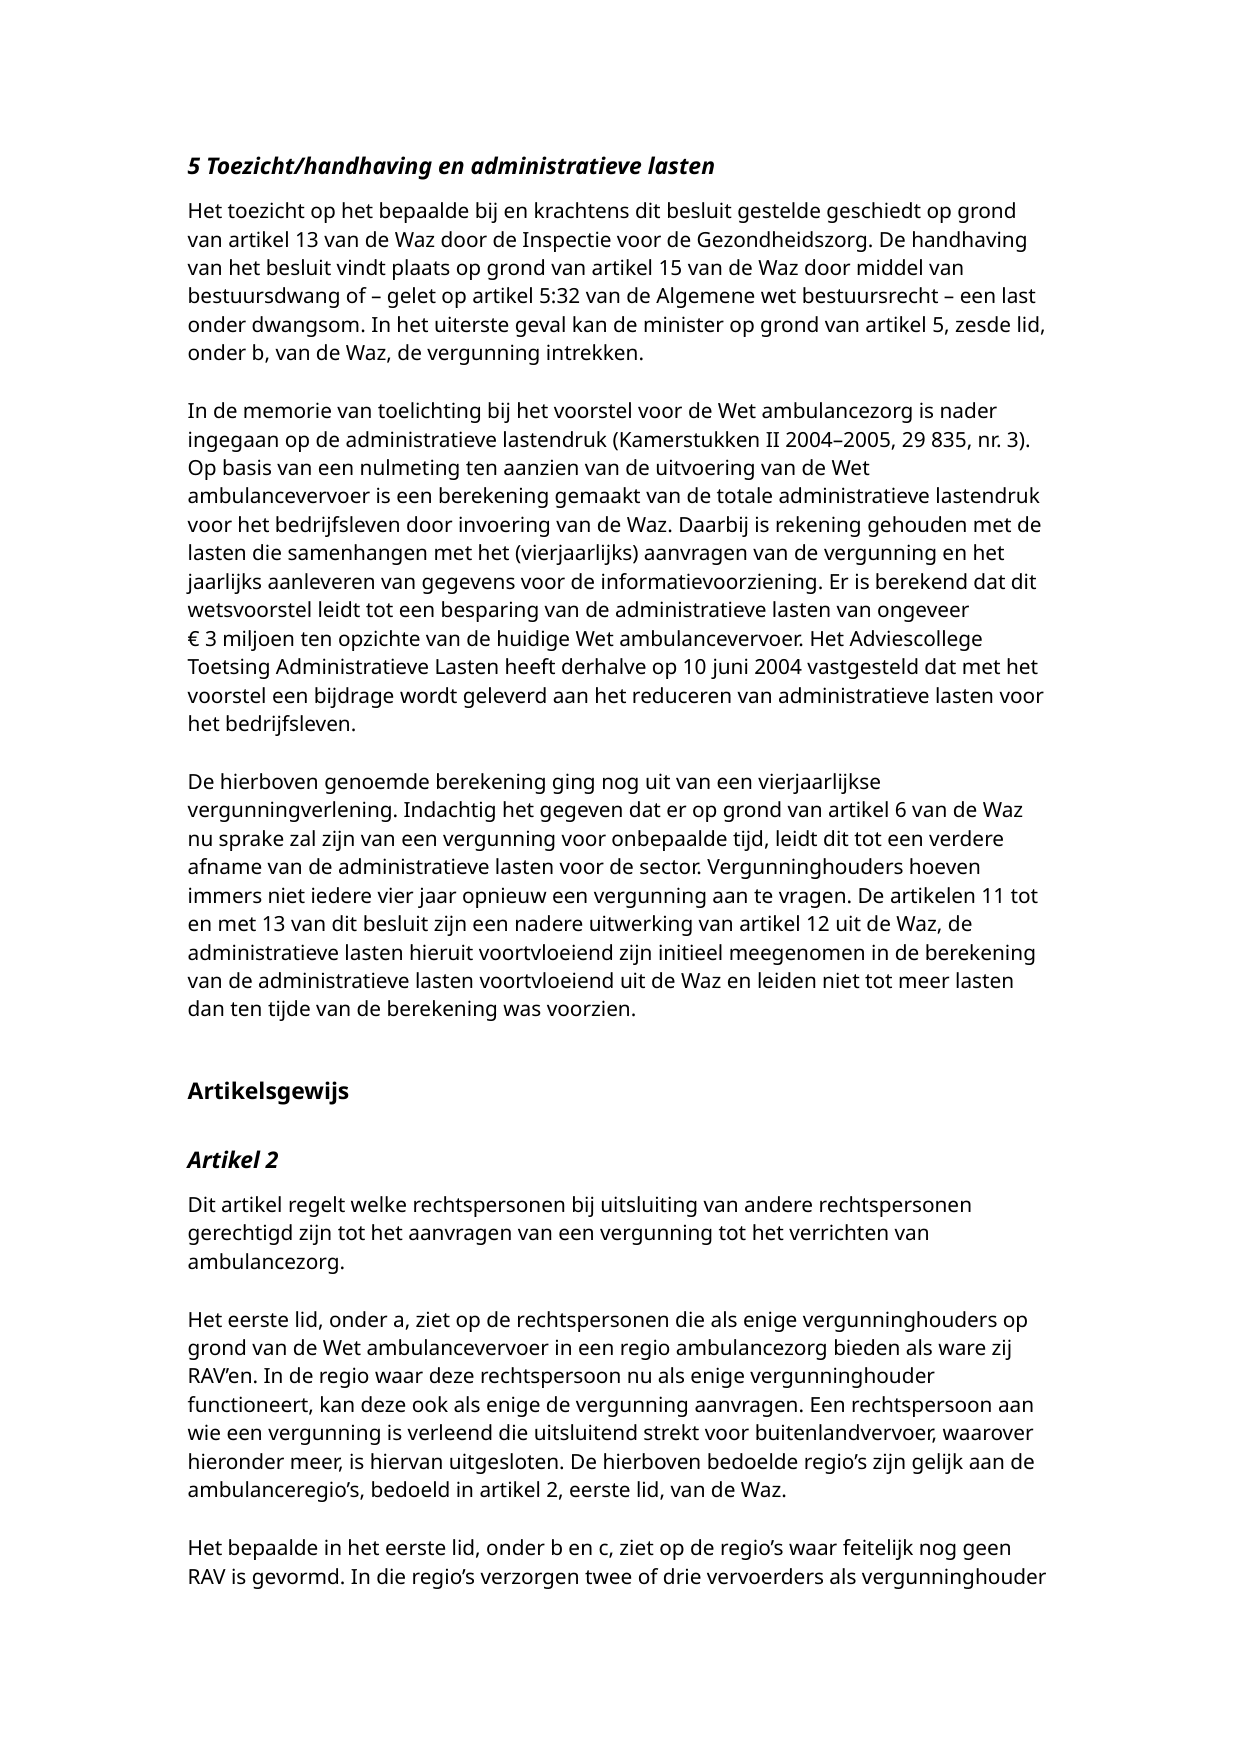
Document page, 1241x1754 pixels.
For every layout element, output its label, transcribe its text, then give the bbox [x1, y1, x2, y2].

subtitle Artikel 2 [187, 1144, 1053, 1175]
subtitle Artikelsgewijs [187, 1075, 1053, 1106]
text In de memorie van toelichting bij het voorstel voor de Wet ambulancezorg is nader ingegaan op de administratieve lastendruk (Kamerstukken II 2004–2005, 29 835, nr. 3). Op basis van een nulmeting ten aanzien van de uitvoering van de Wet ambulancevervoer is een berekening gemaakt van de totale administratieve lastendruk voor het bedrijfsleven door invoering van de Waz. Daarbij is rekening gehouden met de lasten die samenhangen met het (vierjaarlijks) aanvragen van de vergunning en het jaarlijks aanleveren van gegevens voor de informatievoorziening. Er is berekend dat dit wetsvoorstel leidt tot een besparing van de administratieve lasten van ongeveer € 3 miljoen ten opzichte van de huidige Wet ambulancevervoer. Het Adviescollege Toetsing Administratieve Lasten heeft derhalve op 10 juni 2004 vastgesteld dat met het voorstel een bijdrage wordt geleverd aan het reduceren van administratieve lasten voor het bedrijfsleven. [187, 396, 1053, 738]
subtitle 5 Toezicht/handhaving en administratieve lasten [187, 150, 1053, 181]
text Het toezicht op het bepaalde bij en krachtens dit besluit gestelde geschiedt op grond van artikel 13 van de Waz door de Inspectie voor de Gezondheidszorg. De handhaving van het besluit vindt plaats op grond van artikel 15 van de Waz door middel van bestuursdwang of – gelet op artikel 5:32 van de Algemene wet bestuursrecht – een last onder dwangsom. In het uiterste geval kan de minister op grond van artikel 5, zesde lid, onder b, van de Waz, de vergunning intrekken. [187, 196, 1053, 367]
text Het eerste lid, onder a, ziet op de rechtspersonen die als enige vergunninghouders op grond van de Wet ambulancevervoer in een regio ambulancezorg bieden als ware zij RAV’en. In de regio waar deze rechtspersoon nu als enige vergunninghouder functioneert, kan deze ook als enige de vergunning aanvragen. Een rechtspersoon aan wie een vergunning is verleend die uitsluitend strekt voor buitenlandvervoer, waarover hieronder meer, is hiervan uitgesloten. De hierboven bedoelde regio’s zijn gelijk aan de ambulanceregio’s, bedoeld in artikel 2, eerste lid, van de Waz. [187, 1305, 1053, 1504]
text De hierboven genoemde berekening ging nog uit van een vierjaarlijkse vergunningverlening. Indachtig het gegeven dat er op grond van artikel 6 van de Waz nu sprake zal zijn van een vergunning voor onbepaalde tijd, leidt dit tot een verdere afname van de administratieve lasten voor de sector. Vergunninghouders hoeven immers niet iedere vier jaar opnieuw een vergunning aan te vragen. De artikelen 11 tot en met 13 van dit besluit zijn een nadere uitwerking van artikel 12 uit de Waz, de administratieve lasten hieruit voortvloeiend zijn initieel meegenomen in de berekening van de administratieve lasten voortvloeiend uit de Waz en leiden niet tot meer lasten dan ten tijde van de berekening was voorzien. [187, 767, 1053, 1023]
text Dit artikel regelt welke rechtspersonen bij uitsluiting van andere rechtspersonen gerechtigd zijn tot het aanvragen van een vergunning tot het verrichten van ambulancezorg. [187, 1190, 1053, 1275]
text Het bepaalde in het eerste lid, onder b en c, ziet op de regio’s waar feitelijk nog geen RAV is gevormd. In die regio’s verzorgen twee of drie vervoerders als vergunninghouder [187, 1533, 1053, 1590]
